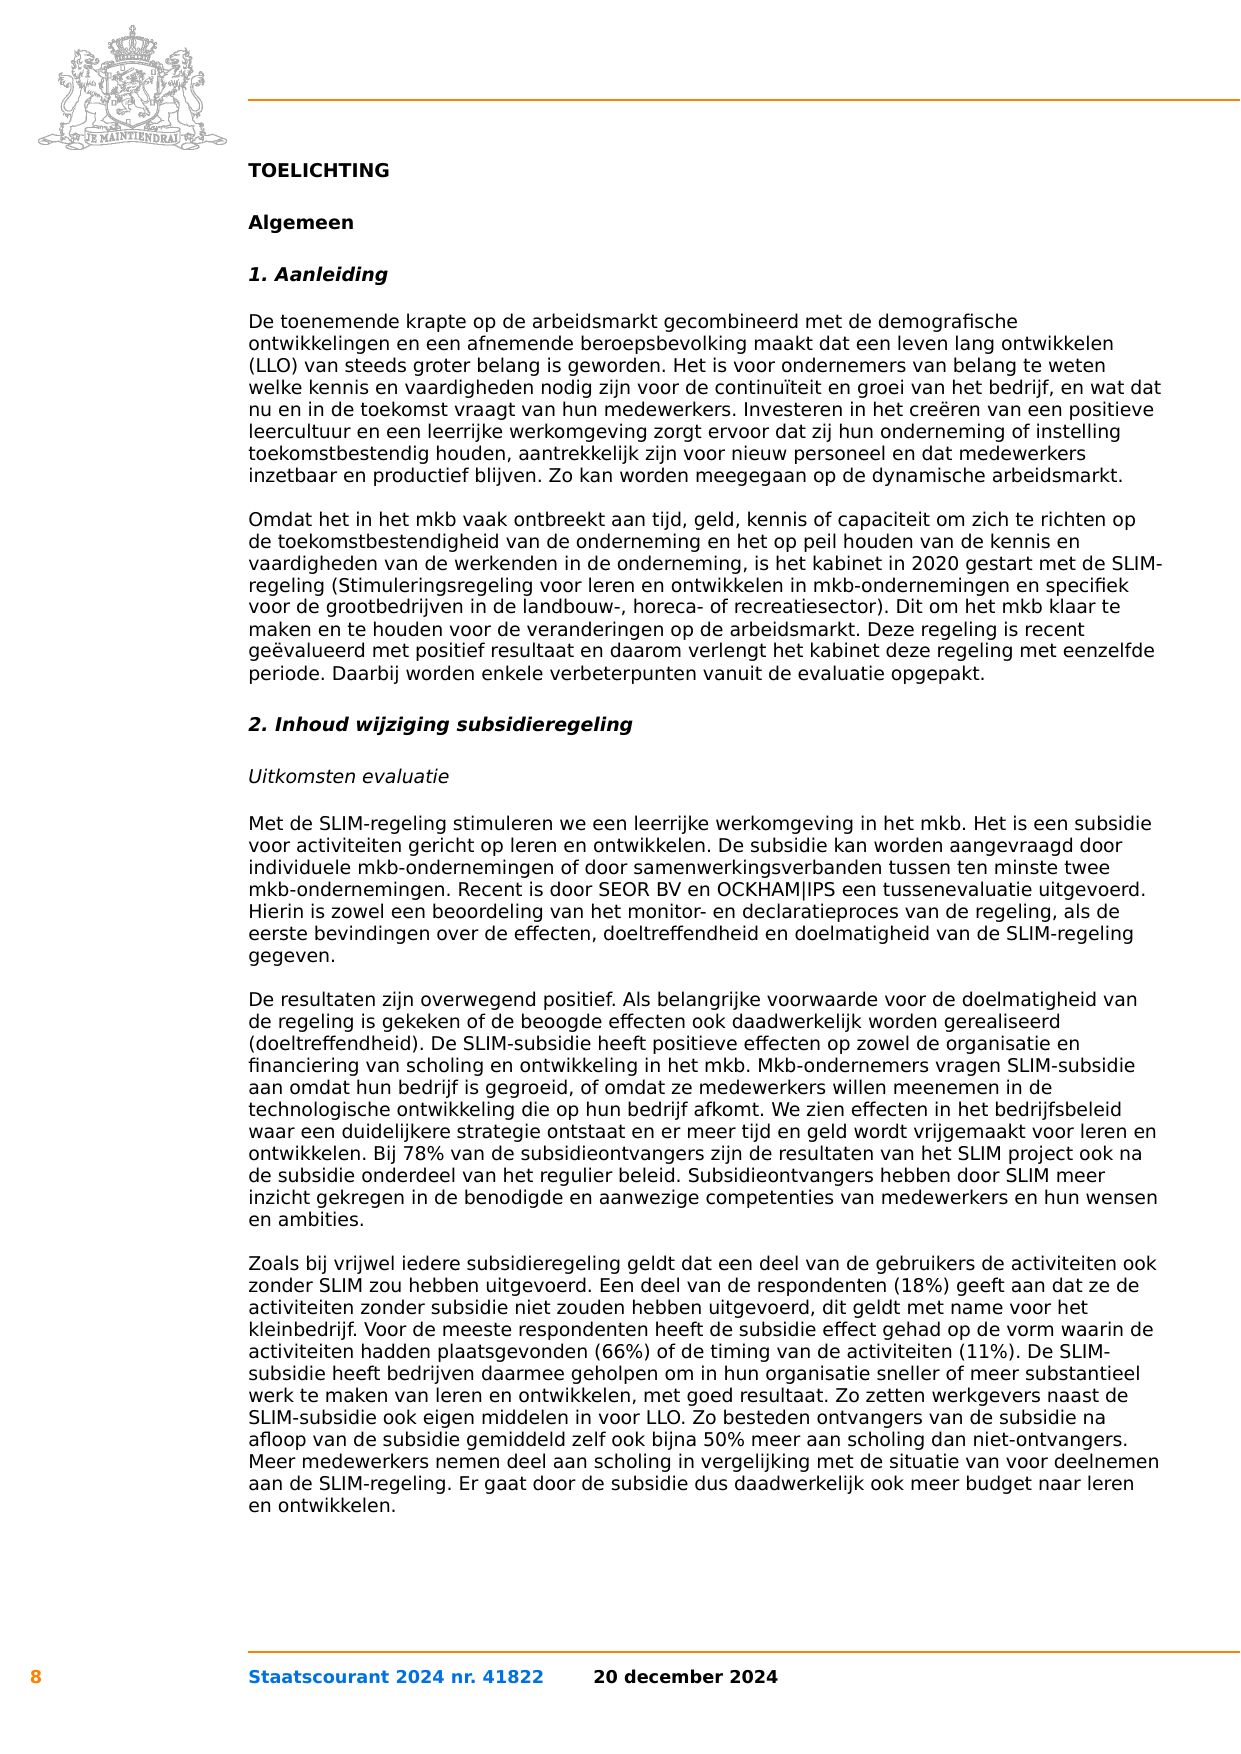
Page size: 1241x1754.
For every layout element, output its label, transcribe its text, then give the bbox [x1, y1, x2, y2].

subtitle 2. Inhoud wijziging subsidieregeling [248, 714, 1163, 736]
subtitle 1. Aanleiding [248, 264, 1163, 286]
text Met de SLIM-regeling stimuleren we een leerrijke werkomgeving in het mkb. Het is een subsidie voor activiteiten gericht op leren en ontwikkelen. De subsidie kan worden aangevraagd door individuele mkb-ondernemingen of door samenwerkingsverbanden tussen ten minste twee mkb-ondernemingen. Recent is door SEOR BV en OCKHAM|IPS een tussenevaluatie uitgevoerd. Hierin is zowel een beoordeling van het monitor- en declaratieproces van de regeling, als de eerste bevindingen over de effecten, doeltreffendheid en doelmatigheid van de SLIM-regeling gegeven. [248, 813, 1163, 967]
text De toenemende krapte op de arbeidsmarkt gecombineerd met de demografische ontwikkelingen en een afnemende beroepsbevolking maakt dat een leven lang ontwikkelen (LLO) van steeds groter belang is geworden. Het is voor ondernemers van belang te weten welke kennis en vaardigheden nodig zijn voor de continuïteit en groei van het bedrijf, en wat dat nu en in de toekomst vraagt van hun medewerkers. Investeren in het creëren van een positieve leercultuur en een leerrijke werkomgeving zorgt ervoor dat zij hun onderneming of instelling toekomstbestendig houden, aantrekkelijk zijn voor nieuw personeel en dat medewerkers inzetbaar en productief blijven. Zo kan worden meegegaan op de dynamische arbeidsmarkt. [248, 311, 1163, 487]
text Omdat het in het mkb vaak ontbreekt aan tijd, geld, kennis of capaciteit om zich te richten op de toekomstbestendigheid van de onderneming en het op peil houden van de kennis en vaardigheden van de werkenden in de onderneming, is het kabinet in 2020 gestart met de SLIM-regeling (Stimuleringsregeling voor leren en ontwikkelen in mkb-ondernemingen en specifiek voor de grootbedrijven in de landbouw-, horeca- of recreatiesector). Dit om het mkb klaar te maken en te houden voor de veranderingen op de arbeidsmarkt. Deze regeling is recent geëvalueerd met positief resultaat en daarom verlengt het kabinet deze regeling met eenzelfde periode. Daarbij worden enkele verbeterpunten vanuit de evaluatie opgepakt. [248, 508, 1163, 684]
text De resultaten zijn overwegend positief. Als belangrijke voorwaarde voor de doelmatigheid van de regeling is gekeken of de beoogde effecten ook daadwerkelijk worden gerealiseerd (doeltreffendheid). De SLIM-subsidie heeft positieve effecten op zowel de organisatie en financiering van scholing en ontwikkeling in het mkb. Mkb-ondernemers vragen SLIM-subsidie aan omdat hun bedrijf is gegroeid, of omdat ze medewerkers willen meenemen in de technologische ontwikkeling die op hun bedrijf afkomt. We zien effecten in het bedrijfsbeleid waar een duidelijkere strategie ontstaat en er meer tijd en geld wordt vrijgemaakt voor leren en ontwikkelen. Bij 78% van de subsidieontvangers zijn de resultaten van het SLIM project ook na de subsidie onderdeel van het regulier beleid. Subsidieontvangers hebben door SLIM meer inzicht gekregen in de benodigde en aanwezige competenties van medewerkers en hun wensen en ambities. [248, 989, 1163, 1231]
text Zoals bij vrijwel iedere subsidieregeling geldt dat een deel van de gebruikers de activiteiten ook zonder SLIM zou hebben uitgevoerd. Een deel van de respondenten (18%) geeft aan dat ze de activiteiten zonder subsidie niet zouden hebben uitgevoerd, dit geldt met name voor het kleinbedrijf. Voor de meeste respondenten heeft de subsidie effect gehad op de vorm waarin de activiteiten hadden plaatsgevonden (66%) of de timing van de activiteiten (11%). De SLIM-subsidie heeft bedrijven daarmee geholpen om in hun organisatie sneller of meer substantieel werk te maken van leren en ontwikkelen, met goed resultaat. Zo zetten werkgevers naast de SLIM-subsidie ook eigen middelen in voor LLO. Zo besteden ontvangers van de subsidie na afloop van de subsidie gemiddeld zelf ook bijna 50% meer aan scholing dan niet-ontvangers. Meer medewerkers nemen deel aan scholing in vergelijking met de situatie van voor deelnemen aan de SLIM-regeling. Er gaat door de subsidie dus daadwerkelijk ook meer budget naar leren en ontwikkelen. [248, 1253, 1163, 1516]
picture [38, 25, 227, 150]
subtitle Algemeen [248, 212, 1163, 234]
subtitle Uitkomsten evaluatie [248, 766, 1163, 788]
subtitle TOELICHTING [248, 160, 1163, 182]
